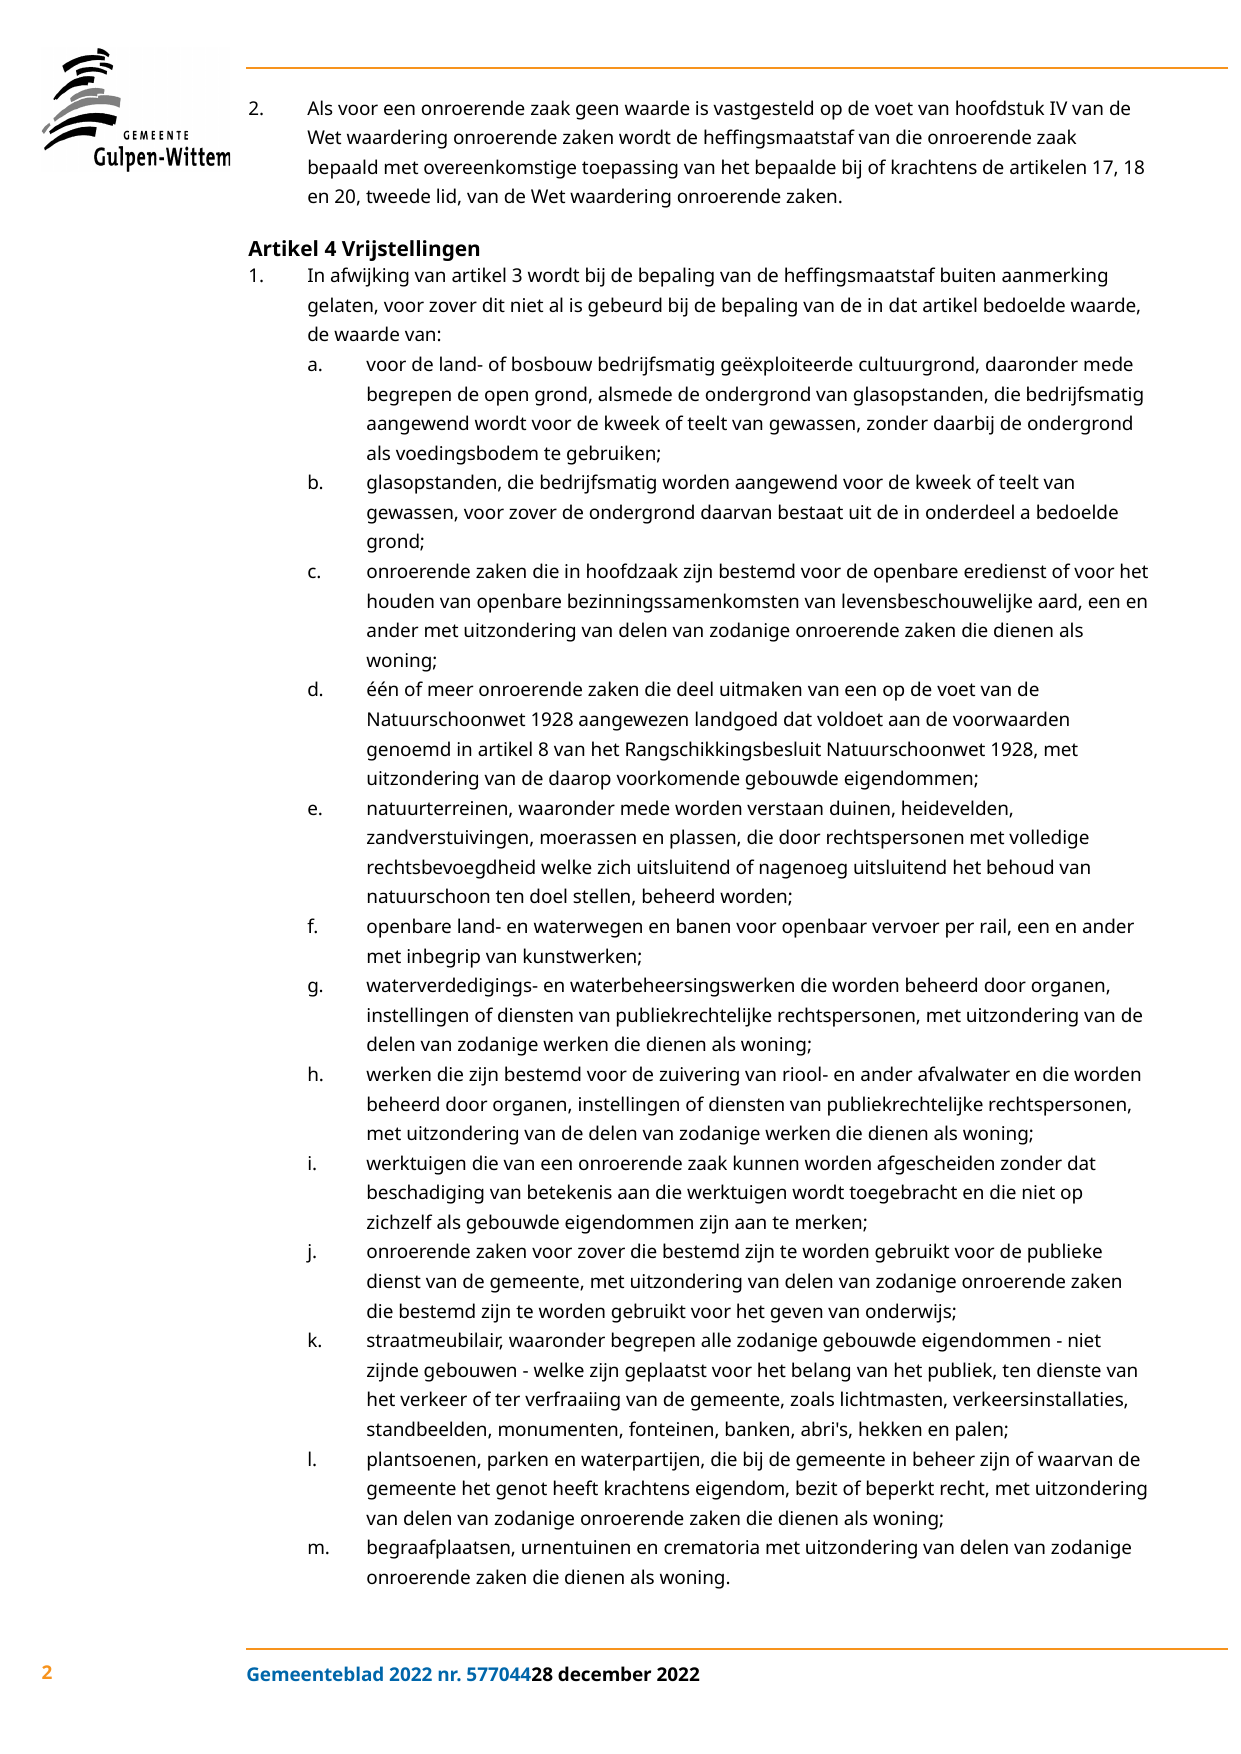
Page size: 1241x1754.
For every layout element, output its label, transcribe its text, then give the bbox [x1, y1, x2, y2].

list straatmeubilair, waaronder begrepen alle zodanige gebouwde eigendommen - niet zijnde gebouwen - welke zijn geplaatst voor het belang van het publiek, ten dienste van het verkeer of ter verfraaiing van de gemeente, zoals lichtmasten, verkeersinstallaties, standbeelden, monumenten, fonteinen, banken, abri's, hekken en palen; [307, 1327, 1152, 1442]
list Als voor een onroerende zaak geen waarde is vastgesteld op de voet van hoofdstuk IV van de Wet waardering onroerende zaken wordt de heffingsmaatstaf van die onroerende zaak bepaald met overeenkomstige toepassing van het bepaalde bij of krachtens de artikelen 17, 18 en 20, tweede lid, van de Wet waardering onroerende zaken. [248, 95, 1152, 209]
list werken die zijn bestemd voor de zuivering van riool- en ander afvalwater en die worden beheerd door organen, instellingen of diensten van publiekrechtelijke rechtspersonen, met uitzondering van de delen van zodanige werken die dienen als woning; [307, 1061, 1152, 1146]
text Artikel 4 Vrijstellingen [248, 234, 1152, 262]
list begraafplaatsen, urnentuinen en crematoria met uitzondering van delen van zodanige onroerende zaken die dienen als woning. [307, 1534, 1152, 1590]
list onroerende zaken voor zover die bestemd zijn te worden gebruikt voor de publieke dienst van de gemeente, met uitzondering van delen van zodanige onroerende zaken die bestemd zijn te worden gebruikt voor het geven van onderwijs; [307, 1239, 1152, 1323]
picture [41, 47, 231, 172]
list glasopstanden, die bedrijfsmatig worden aangewend voor de kweek of teelt van gewassen, voor zover de ondergrond daarvan bestaat uit de in onderdeel a bedoelde grond; [307, 469, 1152, 554]
list openbare land- en waterwegen en banen voor openbaar vervoer per rail, een en ander met inbegrip van kunstwerken; [307, 913, 1152, 968]
list In afwijking van artikel 3 wordt bij de bepaling van de heffingsmaatstaf buiten aanmerking gelaten, voor zover dit niet al is gebeurd bij de bepaling van de in dat artikel bedoelde waarde, de waarde van: [248, 262, 1152, 347]
list natuurterreinen, waaronder mede worden verstaan duinen, heidevelden, zandverstuivingen, moerassen en plassen, die door rechtspersonen met volledige rechtsbevoegdheid welke zich uitsluitend of nagenoeg uitsluitend het behoud van natuurschoon ten doel stellen, beheerd worden; [307, 795, 1152, 909]
list onroerende zaken die in hoofdzaak zijn bestemd voor de openbare eredienst of voor het houden van openbare bezinningssamenkomsten van levensbeschouwelijke aard, een en ander met uitzondering van delen van zodanige onroerende zaken die dienen als woning; [307, 558, 1152, 673]
list werktuigen die van een onroerende zaak kunnen worden afgescheiden zonder dat beschadiging van betekenis aan die werktuigen wordt toegebracht en die niet op zichzelf als gebouwde eigendommen zijn aan te merken; [307, 1150, 1152, 1235]
list waterverdedigings- en waterbeheersingswerken die worden beheerd door organen, instellingen of diensten van publiekrechtelijke rechtspersonen, met uitzondering van de delen van zodanige werken die dienen als woning; [307, 972, 1152, 1057]
list voor de land- of bosbouw bedrijfsmatig geëxploiteerde cultuurgrond, daaronder mede begrepen de open grond, alsmede de ondergrond van glasopstanden, die bedrijfsmatig aangewend wordt voor de kweek of teelt van gewassen, zonder daarbij de ondergrond als voedingsbodem te gebruiken; [307, 351, 1152, 466]
list plantsoenen, parken en waterpartijen, die bij de gemeente in beheer zijn of waarvan de gemeente het genot heeft krachtens eigendom, bezit of beperkt recht, met uitzondering van delen van zodanige onroerende zaken die dienen als woning; [307, 1446, 1152, 1531]
list één of meer onroerende zaken die deel uitmaken van een op de voet van de Natuurschoonwet 1928 aangewezen landgoed dat voldoet aan de voorwaarden genoemd in artikel 8 van het Rangschikkingsbesluit Natuurschoonwet 1928, met uitzondering van de daarop voorkomende gebouwde eigendommen; [307, 677, 1152, 791]
